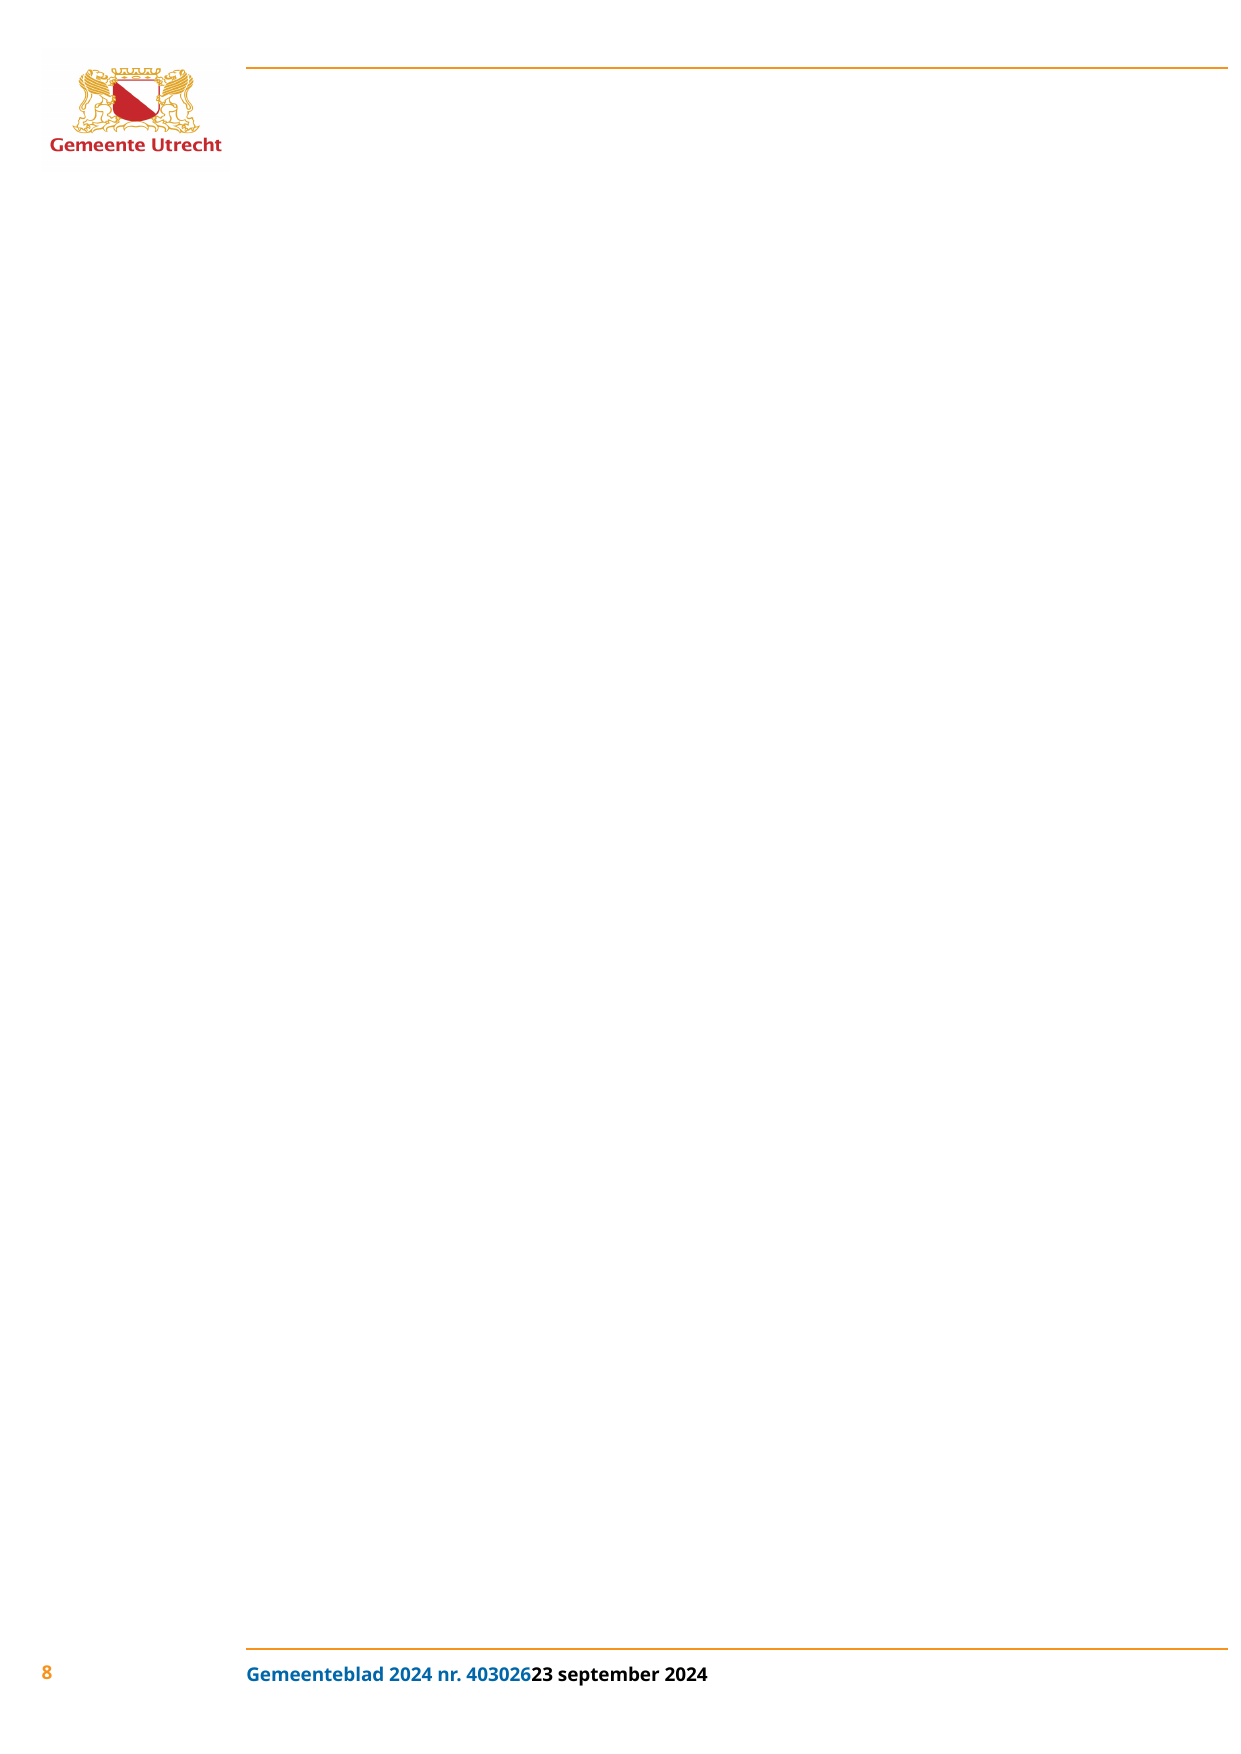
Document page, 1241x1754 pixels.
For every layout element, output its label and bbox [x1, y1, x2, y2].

picture [41, 47, 231, 172]
